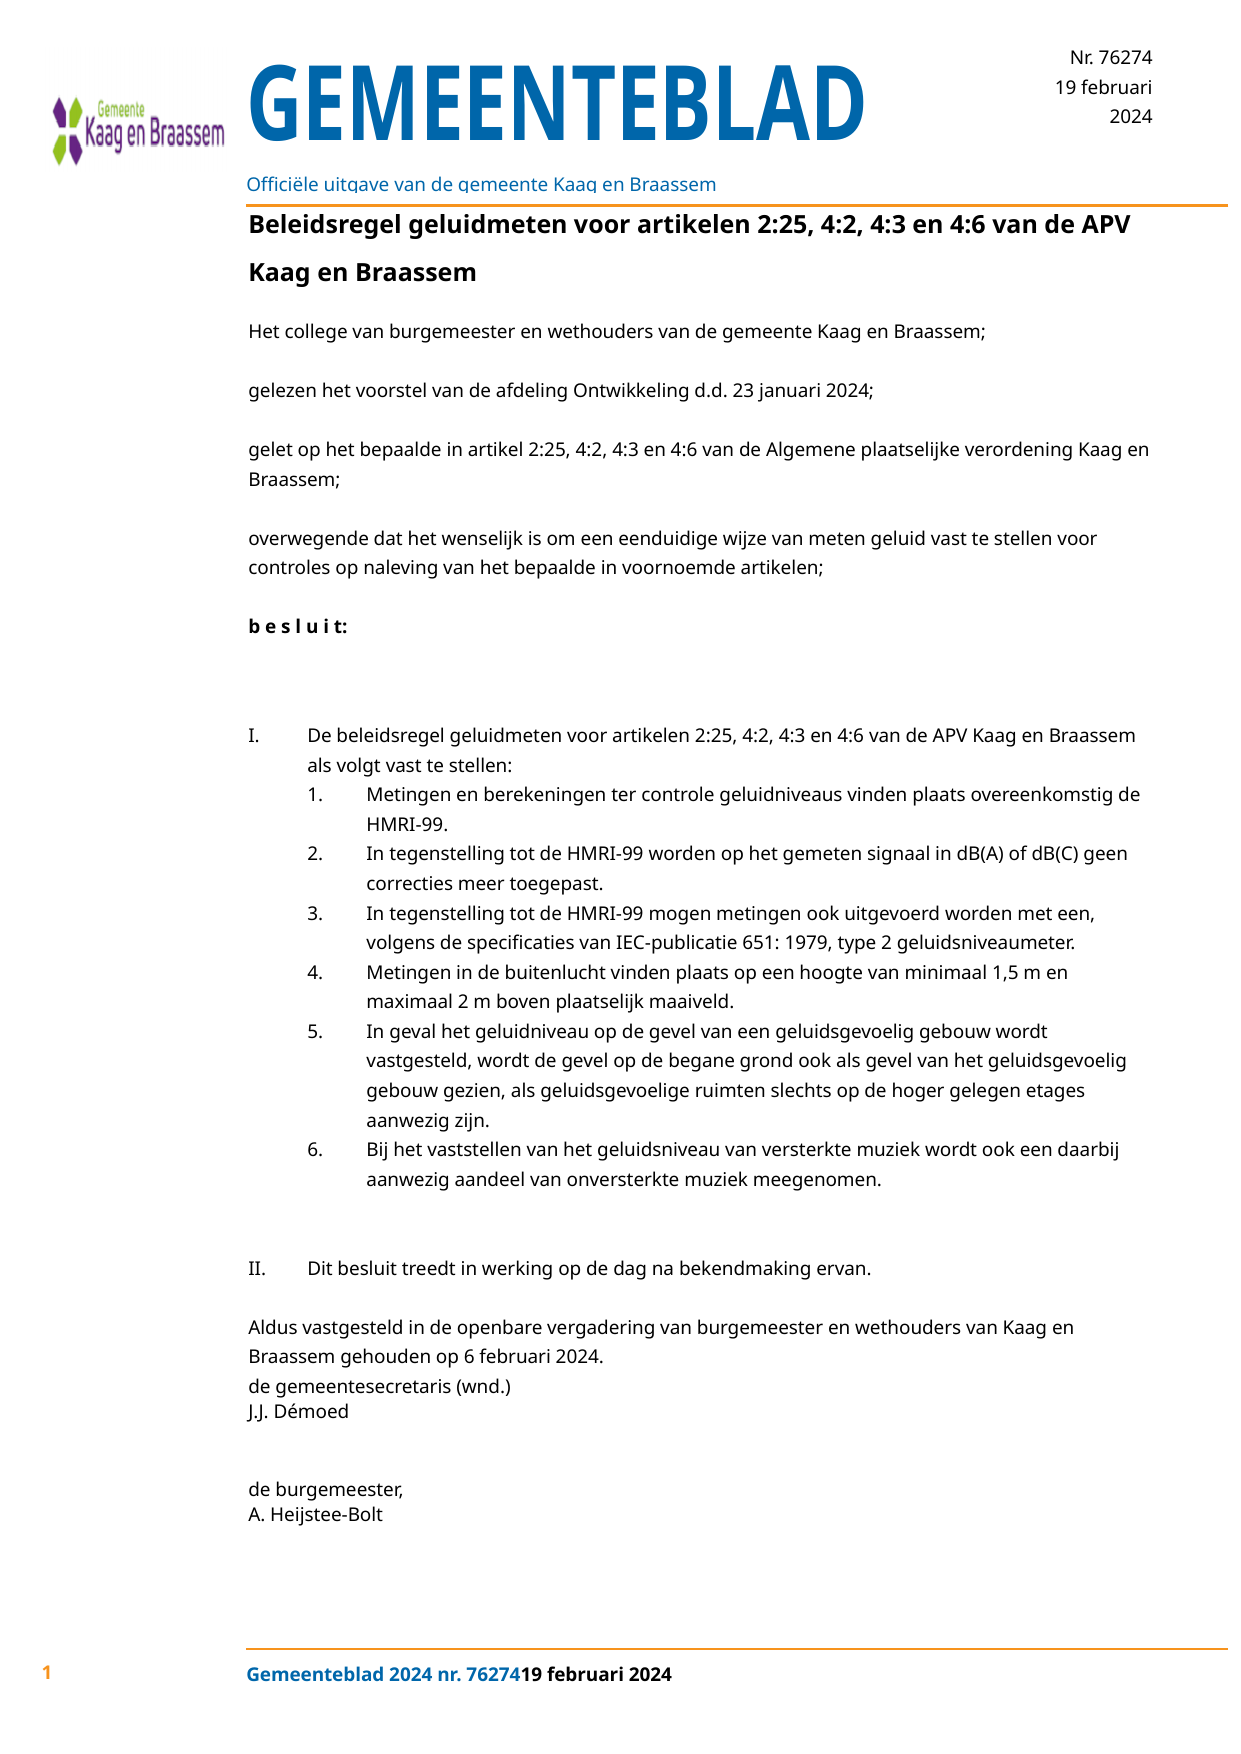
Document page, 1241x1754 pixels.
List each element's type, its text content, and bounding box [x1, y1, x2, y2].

text b e s l u i t: [248, 614, 1152, 639]
list In geval het geluidniveau op de gevel van een geluidsgevoelig gebouw wordt vastgesteld, wordt de gevel op de begane grond ook als gevel van het geluidsgevoelig gebouw gezien, als geluidsgevoelige ruimten slechts op de hoger gelegen etages aanwezig zijn. [307, 1018, 1152, 1132]
text A. Heijstee-Bolt [248, 1502, 1152, 1527]
text Beleidsregel geluidmeten voor artikelen 2:25, 4:2, 4:3 en 4:6 van de APV Kaag en Braassem [248, 207, 1152, 288]
list Metingen en berekeningen ter controle geluidniveaus vinden plaats overeenkomstig de HMRI-99. [307, 781, 1152, 837]
text Het college van burgemeester en wethouders van de gemeente Kaag en Braassem; [248, 318, 1152, 344]
text de burgemeester, [248, 1476, 1152, 1502]
list Bij het vaststellen van het geluidsniveau van versterkte muziek wordt ook een daarbij aanwezig aandeel van onversterkte muziek meegenomen. [307, 1136, 1152, 1192]
text overwegende dat het wenselijk is om een eenduidige wijze van meten geluid vast te stellen voor controles op naleving van het bepaalde in voornoemde artikelen; [248, 525, 1152, 580]
list In tegenstelling tot de HMRI-99 mogen metingen ook uitgevoerd worden met een, volgens de specificaties van IEC-publicatie 651: 1979, type 2 geluidsniveaumeter. [307, 900, 1152, 955]
list Metingen in de buitenlucht vinden plaats op een hoogte van minimaal 1,5 m en maximaal 2 m boven plaatselijk maaiveld. [307, 959, 1152, 1014]
text gelezen het voorstel van de afdeling Ontwikkeling d.d. 23 januari 2024; [248, 377, 1152, 403]
list De beleidsregel geluidmeten voor artikelen 2:25, 4:2, 4:3 en 4:6 van de APV Kaag en Braassem als volgt vast te stellen: [248, 722, 1152, 777]
list Dit besluit treedt in werking op de dag na bekendmaking ervan. [248, 1255, 1152, 1280]
text J.J. Démoed [248, 1399, 1152, 1424]
list In tegenstelling tot de HMRI-99 worden op het gemeten signaal in dB(A) of dB(C) geen correcties meer toegepast. [307, 841, 1152, 896]
text gelet op het bepaalde in artikel 2:25, 4:2, 4:3 en 4:6 van de Algemene plaatselijke verordening Kaag en Braassem; [248, 436, 1152, 492]
picture [41, 47, 231, 172]
text Aldus vastgesteld in de openbare vergadering van burgemeester en wethouders van Kaag en Braassem gehouden op 6 februari 2024. [248, 1314, 1152, 1369]
text de gemeentesecretaris (wnd.) [248, 1373, 1152, 1399]
